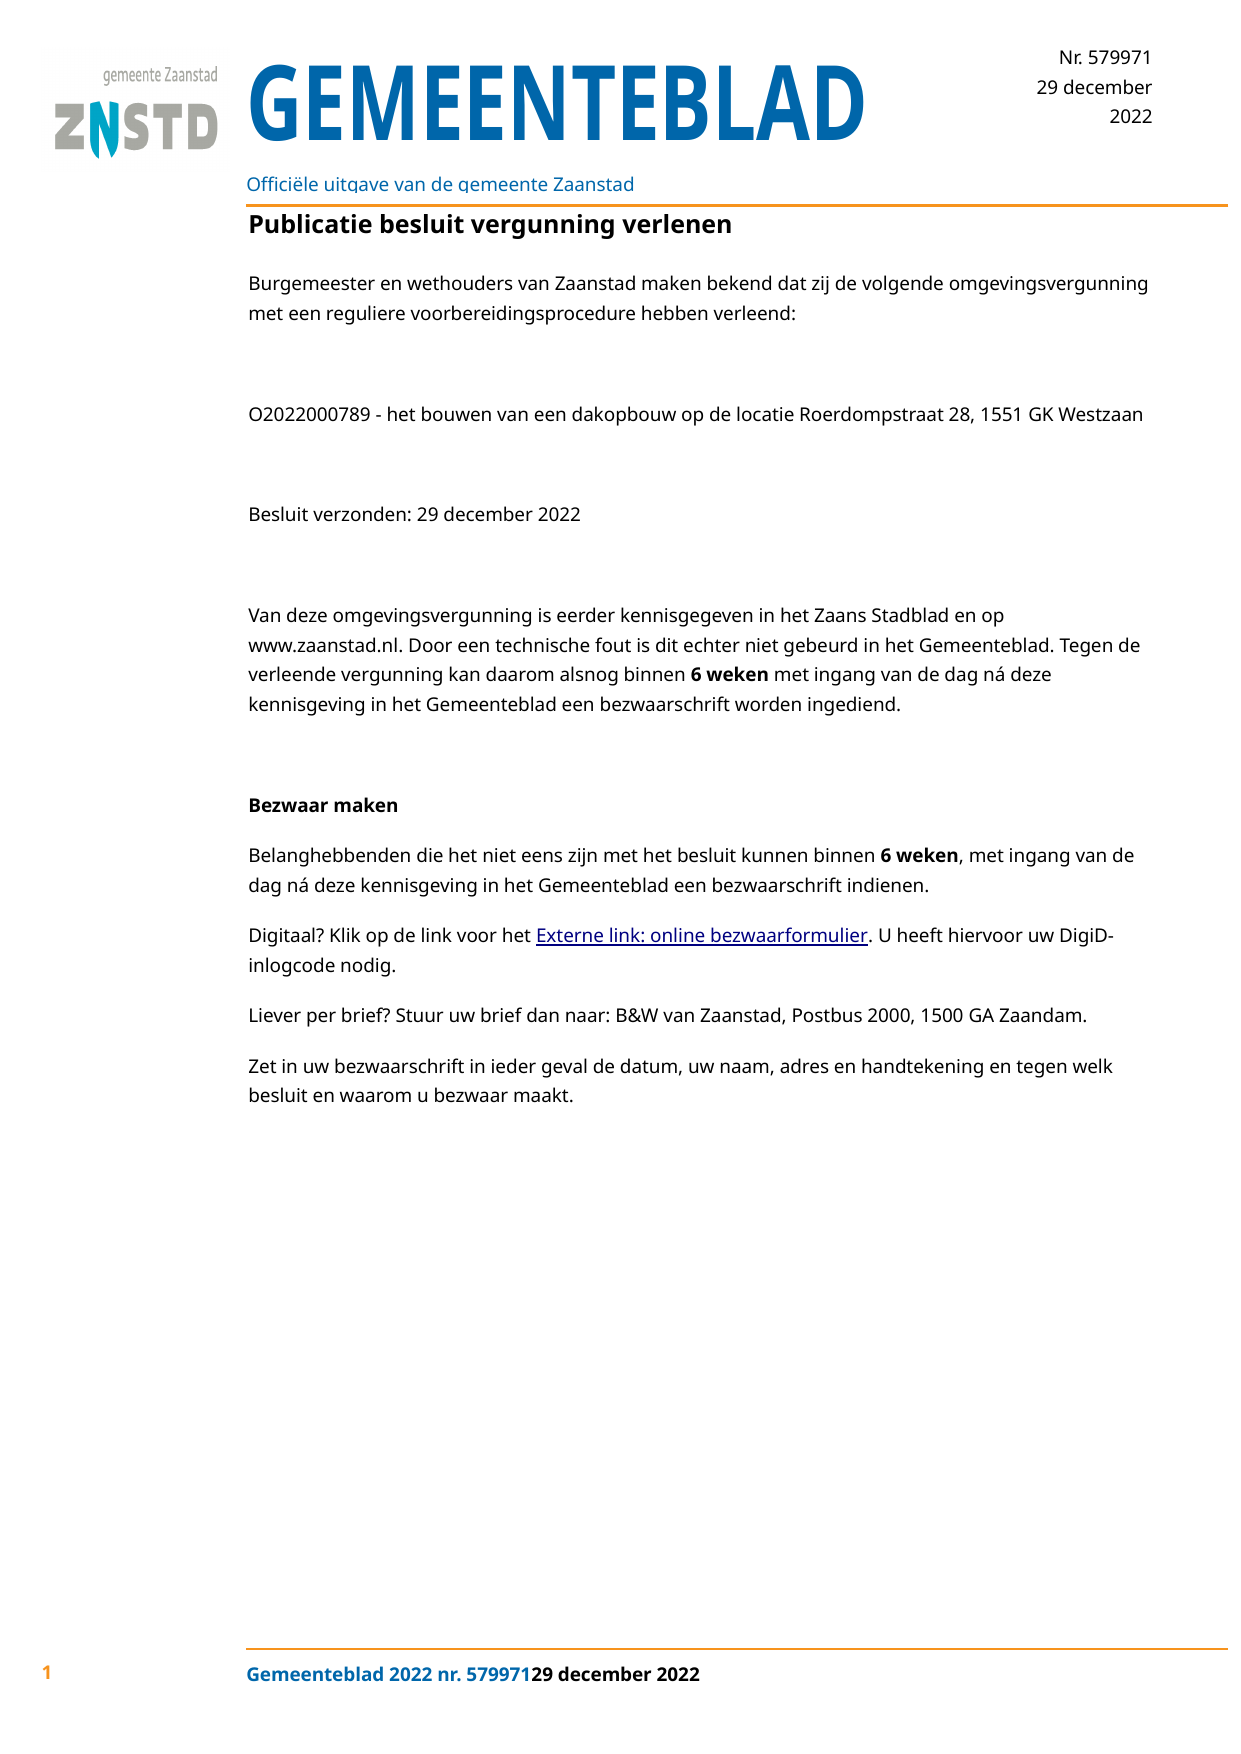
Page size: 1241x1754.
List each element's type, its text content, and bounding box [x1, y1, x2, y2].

text Besluit verzonden: 29 december 2022 [248, 502, 1152, 527]
text Bezwaar maken [248, 792, 1152, 818]
text Publicatie besluit vergunning verlenen [248, 207, 1152, 241]
text Van deze omgevingsvergunning is eerder kennisgegeven in het Zaans Stadblad en op www.zaanstad.nl. Door een technische fout is dit echter niet gebeurd in het Gemeenteblad. Tegen de verleende vergunning kan daarom alsnog binnen 6 weken met ingang van de dag ná deze kennisgeving in het Gemeenteblad een bezwaarschrift worden ingediend. [248, 602, 1152, 717]
text Burgemeester en wethouders van Zaanstad maken bekend dat zij de volgende omgevingsvergunning met een reguliere voorbereidingsprocedure hebben verleend: [248, 270, 1152, 326]
picture [41, 47, 231, 172]
text Liever per brief? Stuur uw brief dan naar: B&W van Zaanstad, Postbus 2000, 1500 GA Zaandam. [248, 1002, 1152, 1028]
text O2022000789 - het bouwen van een dakopbouw op de locatie Roerdompstraat 28, 1551 GK Westzaan [248, 401, 1152, 426]
text Digitaal? Klik op de link voor het Externe link: online bezwaarformulier. U heeft hiervoor uw DigiD-inlogcode nodig. [248, 922, 1152, 978]
text Zet in uw bezwaarschrift in ieder geval de datum, uw naam, adres en handtekening en tegen welk besluit en waarom u bezwaar maakt. [248, 1053, 1152, 1108]
text Belanghebbenden die het niet eens zijn met het besluit kunnen binnen 6 weken, met ingang van de dag ná deze kennisgeving in het Gemeenteblad een bezwaarschrift indienen. [248, 842, 1152, 898]
